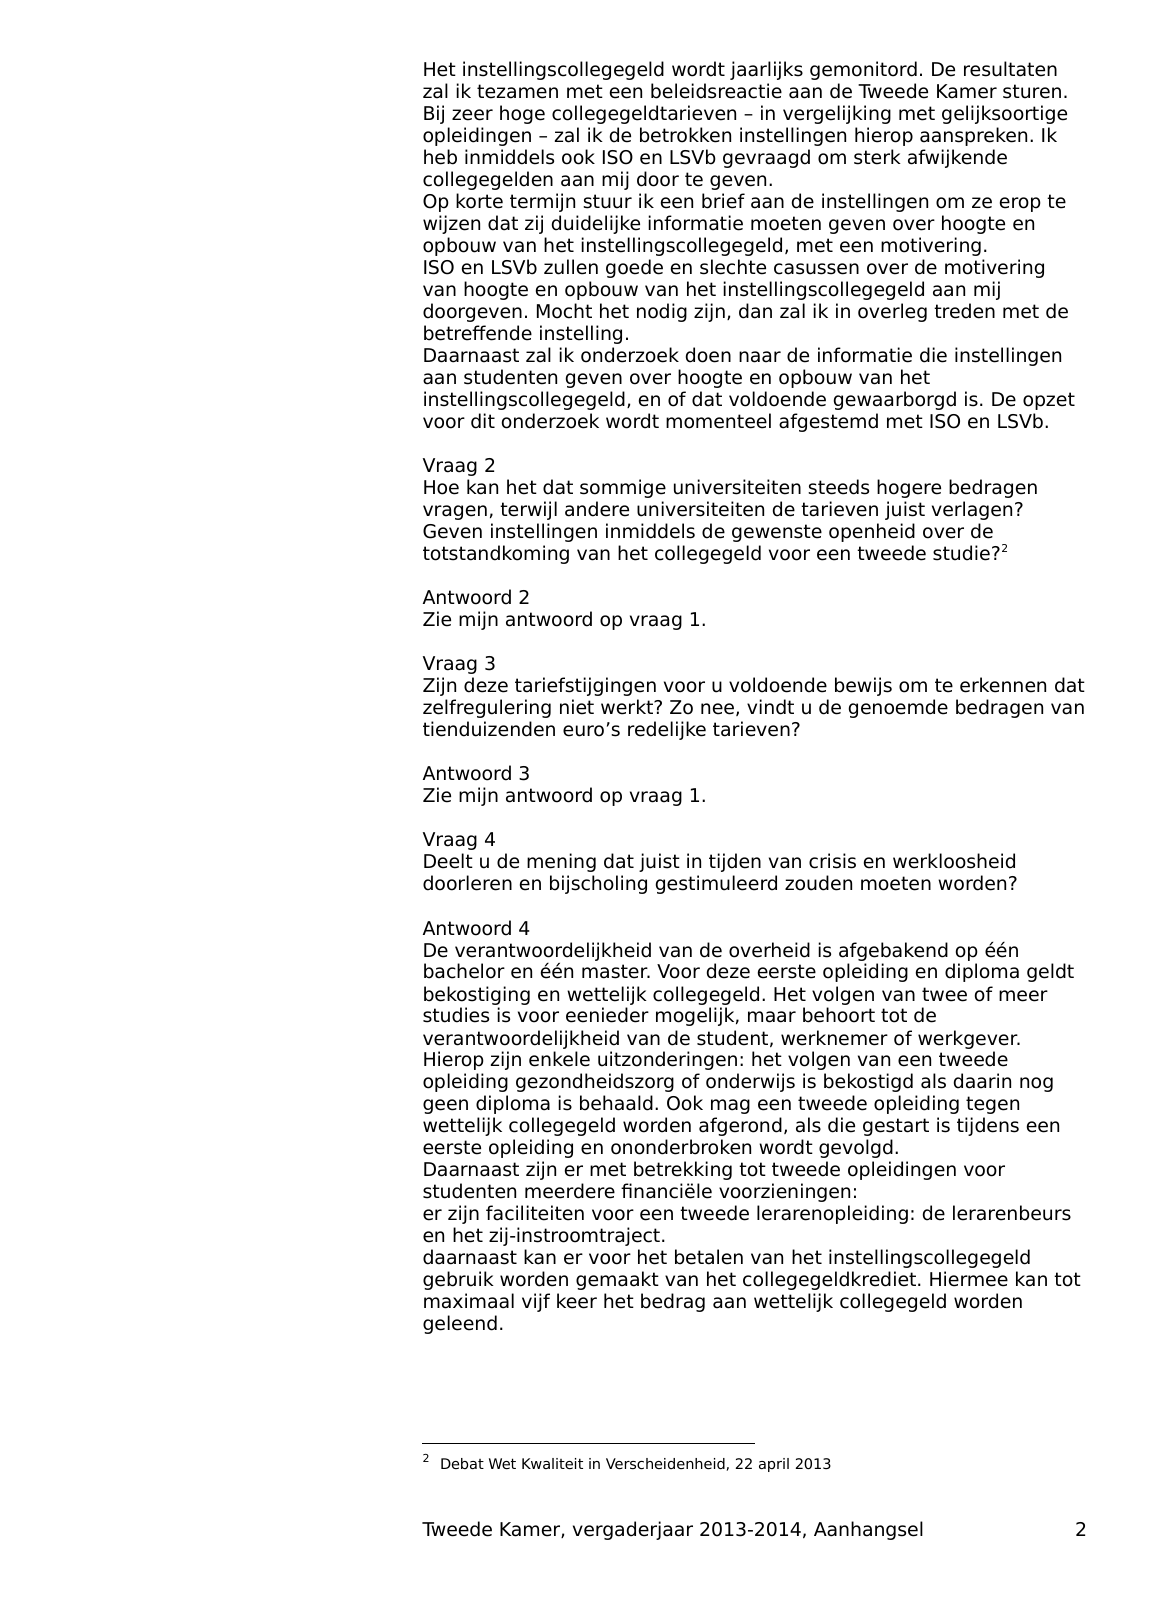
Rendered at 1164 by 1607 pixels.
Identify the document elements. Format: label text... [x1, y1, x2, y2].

text Debat Wet Kwaliteit in Verscheidenheid, 22 april 2013 [422, 1452, 1087, 1474]
text Hierop zijn enkele uitzonderingen: het volgen van een tweede opleiding gezondheidszorg of onderwijs is bekostigd als daarin nog geen diploma is behaald. Ook mag een tweede opleiding tegen wettelijk collegegeld worden afgerond, als die gestart is tijdens een eerste opleiding en ononderbroken wordt gevolgd. [422, 1049, 1087, 1159]
text Het instellingscollegegeld wordt jaarlijks gemonitord. De resultaten zal ik tezamen met een beleidsreactie aan de Tweede Kamer sturen. [422, 59, 1087, 103]
text Antwoord 4 [422, 917, 1087, 939]
text Antwoord 2 [422, 587, 1087, 609]
text Vraag 4 [422, 829, 1087, 851]
text ISO en LSVb zullen goede en slechte casussen over de motivering van hoogte en opbouw van het instellingscollegegeld aan mij doorgeven. Mocht het nodig zijn, dan zal ik in overleg treden met de betreffende instelling. [422, 257, 1087, 345]
text Vraag 3 [422, 653, 1087, 675]
text De verantwoordelijkheid van de overheid is afgebakend op één bachelor en één master. Voor deze eerste opleiding en diploma geldt bekostiging en wettelijk collegegeld. Het volgen van twee of meer studies is voor eenieder mogelijk, maar behoort tot de verantwoordelijkheid van de student, werknemer of werkgever. [422, 939, 1087, 1049]
text Vraag 2 [422, 455, 1087, 477]
text er zijn faciliteiten voor een tweede lerarenopleiding: de lerarenbeurs en het zij-instroomtraject. [422, 1203, 1087, 1247]
text Bij zeer hoge collegegeldtarieven – in vergelijking met gelijksoortige opleidingen – zal ik de betrokken instellingen hierop aanspreken. Ik heb inmiddels ook ISO en LSVb gevraagd om sterk afwijkende collegegelden aan mij door te geven. [422, 103, 1087, 191]
text Zie mijn antwoord op vraag 1. [422, 785, 1087, 807]
text Daarnaast zijn er met betrekking tot tweede opleidingen voor studenten meerdere financiële voorzieningen: [422, 1159, 1087, 1203]
text Hoe kan het dat sommige universiteiten steeds hogere bedragen vragen, terwijl andere universiteiten de tarieven juist verlagen? Geven instellingen inmiddels de gewenste openheid over de totstandkoming van het collegegeld voor een tweede studie? [422, 477, 1087, 565]
text Daarnaast zal ik onderzoek doen naar de informatie die instellingen aan studenten geven over hoogte en opbouw van het instellingscollegegeld, en of dat voldoende gewaarborgd is. De opzet voor dit onderzoek wordt momenteel afgestemd met ISO en LSVb. [422, 345, 1087, 433]
text Op korte termijn stuur ik een brief aan de instellingen om ze erop te wijzen dat zij duidelijke informatie moeten geven over hoogte en opbouw van het instellingscollegegeld, met een motivering. [422, 191, 1087, 257]
text Antwoord 3 [422, 763, 1087, 785]
text Deelt u de mening dat juist in tijden van crisis en werkloosheid doorleren en bijscholing gestimuleerd zouden moeten worden? [422, 851, 1087, 895]
text Zie mijn antwoord op vraag 1. [422, 609, 1087, 631]
text daarnaast kan er voor het betalen van het instellingscollegegeld gebruik worden gemaakt van het collegegeldkrediet. Hiermee kan tot maximaal vijf keer het bedrag aan wettelijk collegegeld worden geleend. [422, 1247, 1087, 1335]
text Zijn deze tariefstijgingen voor u voldoende bewijs om te erkennen dat zelfregulering niet werkt? Zo nee, vindt u de genoemde bedragen van tienduizenden euro’s redelijke tarieven? [422, 675, 1087, 741]
